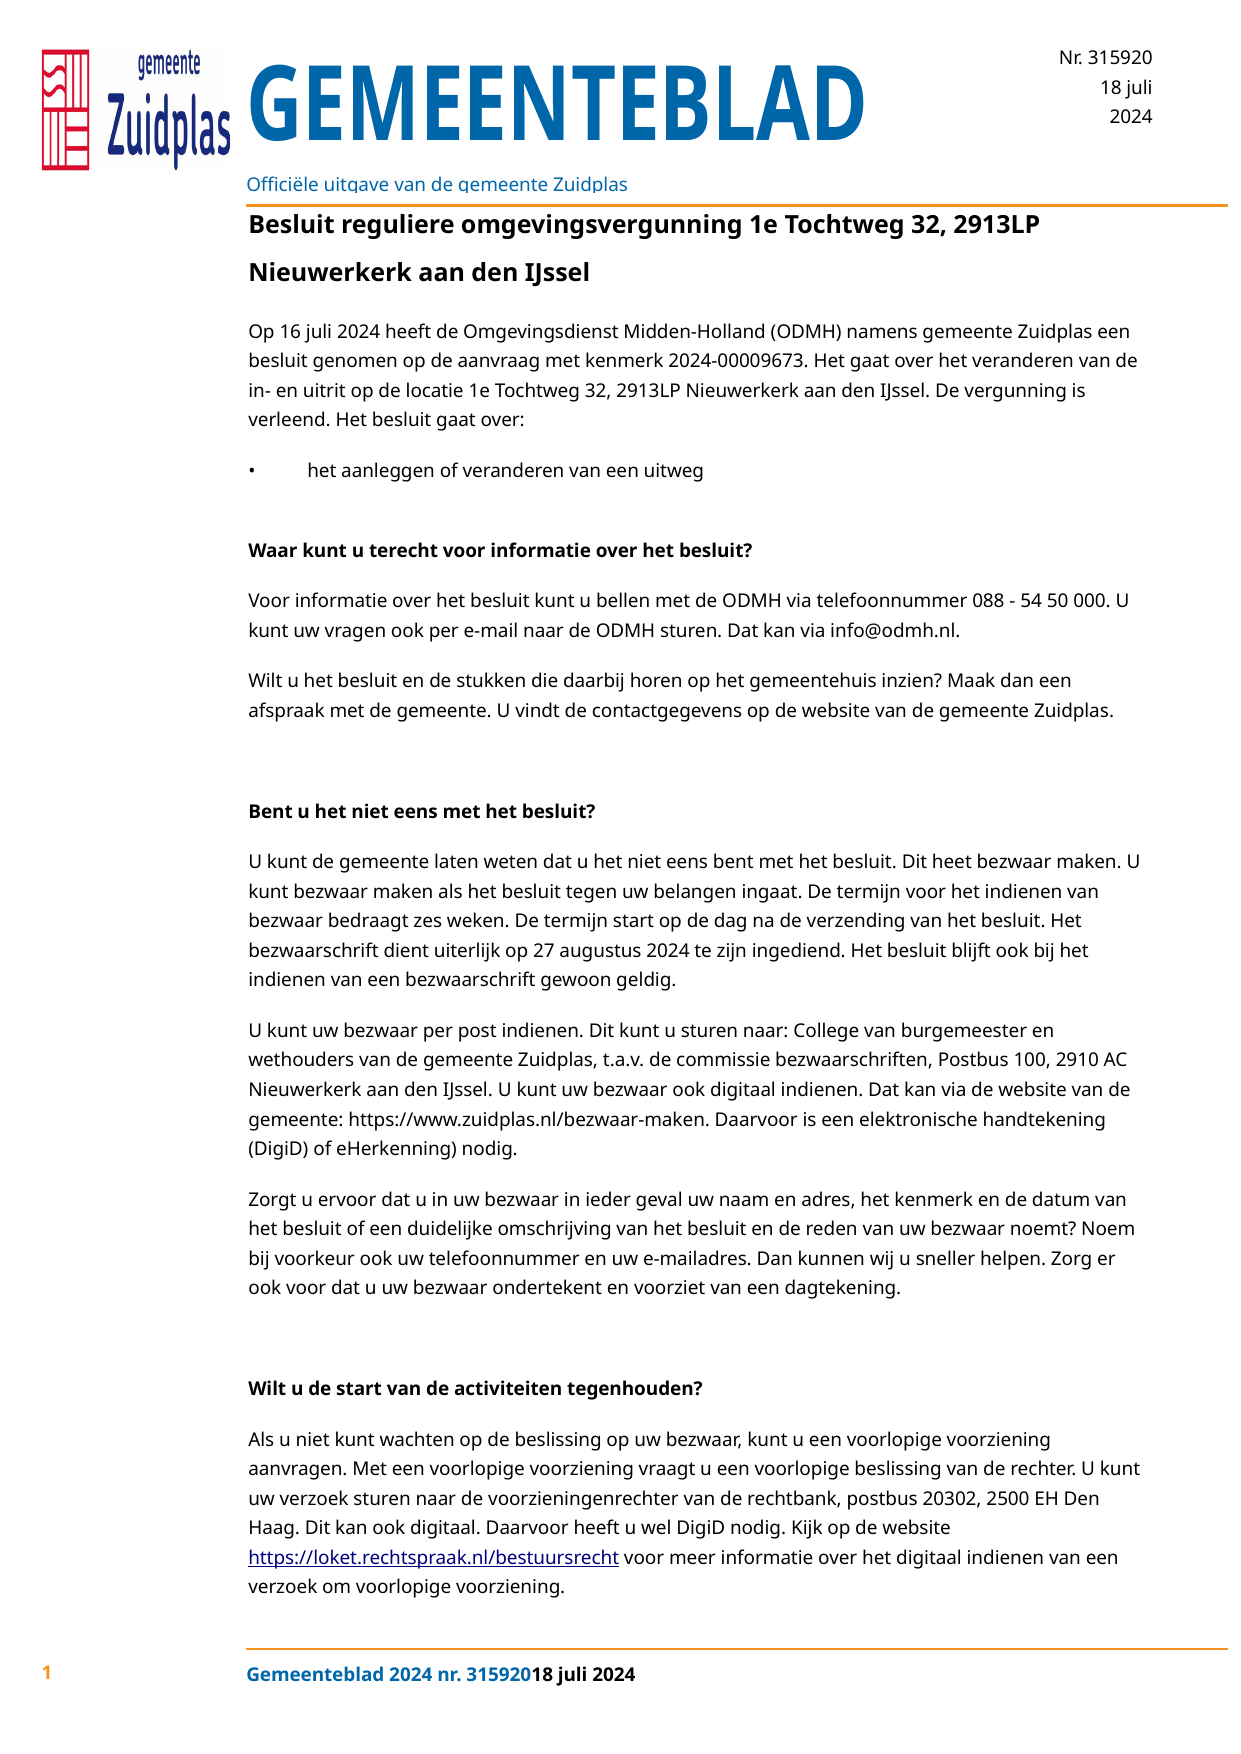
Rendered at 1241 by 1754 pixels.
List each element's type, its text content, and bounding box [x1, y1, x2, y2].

picture [41, 47, 231, 172]
text Waar kunt u terecht voor informatie over het besluit? [248, 537, 1152, 563]
text Wilt u het besluit en de stukken die daarbij horen op het gemeentehuis inzien? Maak dan een afspraak met de gemeente. U vindt de contactgegevens op de website van de gemeente Zuidplas. [248, 667, 1152, 723]
text Op 16 juli 2024 heeft de Omgevingsdienst Midden-Holland (ODMH) namens gemeente Zuidplas een besluit genomen op de aanvraag met kenmerk 2024-00009673. Het gaat over het veranderen van de in- en uitrit op de locatie 1e Tochtweg 32, 2913LP Nieuwerkerk aan den IJssel. De vergunning is verleend. Het besluit gaat over: [248, 318, 1152, 432]
text Zorgt u ervoor dat u in uw bezwaar in ieder geval uw naam en adres, het kenmerk en de datum van het besluit of een duidelijke omschrijving van het besluit en de reden van uw bezwaar noemt? Noem bij voorkeur ook uw telefoonnummer en uw e-mailadres. Dan kunnen wij u sneller helpen. Zorg er ook voor dat u uw bezwaar ondertekent en voorziet van een dagtekening. [248, 1186, 1152, 1300]
text Bent u het niet eens met het besluit? [248, 798, 1152, 824]
text Als u niet kunt wachten op de beslissing op uw bezwaar, kunt u een voorlopige voorziening aanvragen. Met een voorlopige voorziening vraagt u een voorlopige beslissing van de rechter. U kunt uw verzoek sturen naar de voorzieningenrechter van de rechtbank, postbus 20302, 2500 EH Den Haag. Dit kan ook digitaal. Daarvoor heeft u wel DigiD nodig. Kijk op de website https://loket.rechtspraak.nl/bestuursrecht voor meer informatie over het digitaal indienen van een verzoek om voorlopige voorziening. [248, 1426, 1152, 1599]
text U kunt uw bezwaar per post indienen. Dit kunt u sturen naar: College van burgemeester en wethouders van de gemeente Zuidplas, t.a.v. de commissie bezwaarschriften, Postbus 100, 2910 AC Nieuwerkerk aan den IJssel. U kunt uw bezwaar ook digitaal indienen. Dat kan via de website van de gemeente: https://www.zuidplas.nl/bezwaar-maken. Daarvoor is een elektronische handtekening (DigiD) of eHerkenning) nodig. [248, 1017, 1152, 1161]
text Besluit reguliere omgevingsvergunning 1e Tochtweg 32, 2913LP Nieuwerkerk aan den IJssel [248, 207, 1152, 288]
text U kunt de gemeente laten weten dat u het niet eens bent met het besluit. Dit heet bezwaar maken. U kunt bezwaar maken als het besluit tegen uw belangen ingaat. De termijn voor het indienen van bezwaar bedraagt zes weken. De termijn start op de dag na de verzending van het besluit. Het bezwaarschrift dient uiterlijk op 27 augustus 2024 te zijn ingediend. Het besluit blijft ook bij het indienen van een bezwaarschrift gewoon geldig. [248, 848, 1152, 992]
list het aanleggen of veranderen van een uitweg [248, 457, 1152, 483]
text Voor informatie over het besluit kunt u bellen met de ODMH via telefoonnummer 088 - 54 50 000. U kunt uw vragen ook per e-mail naar de ODMH sturen. Dat kan via info@odmh.nl. [248, 587, 1152, 643]
text Wilt u de start van de activiteiten tegenhouden? [248, 1375, 1152, 1401]
